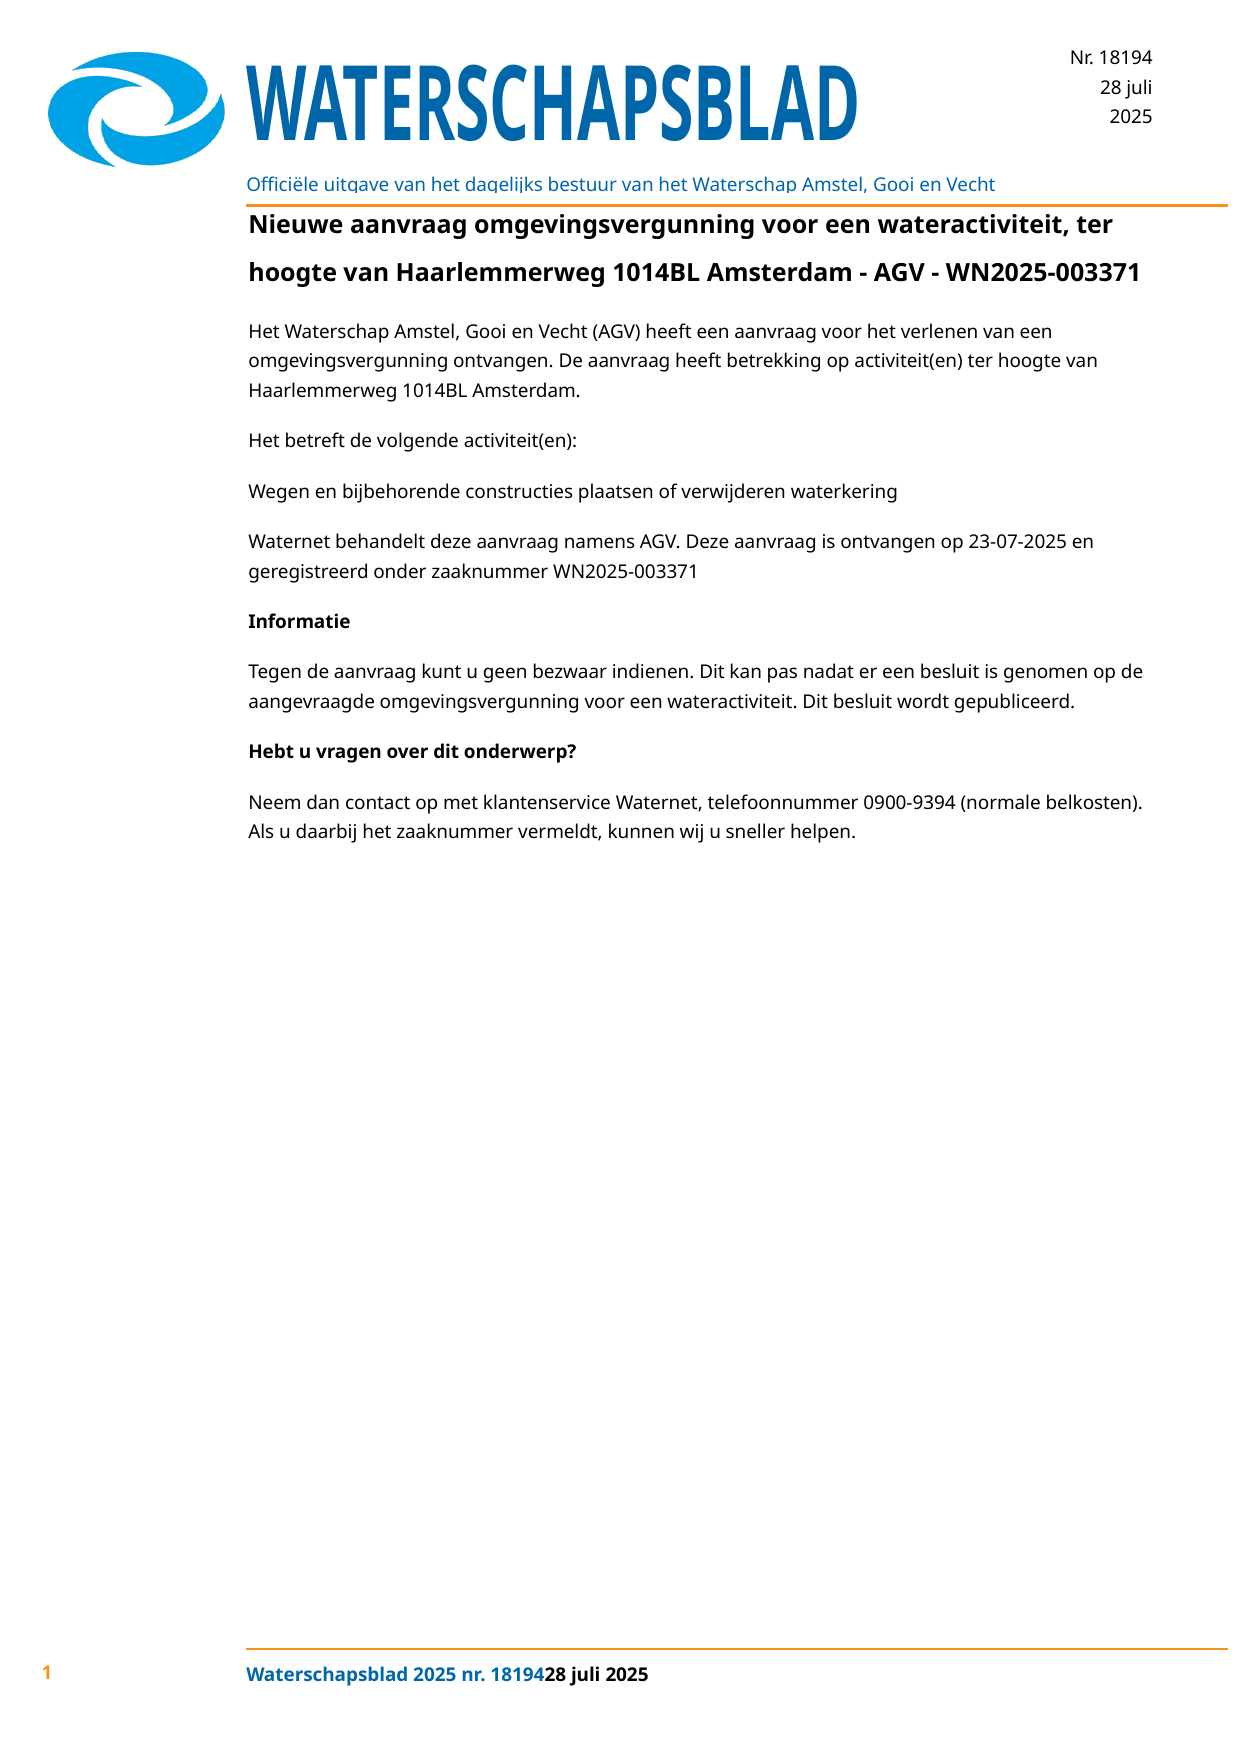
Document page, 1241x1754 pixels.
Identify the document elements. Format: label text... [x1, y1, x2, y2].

text Neem dan contact op met klantenservice Waternet, telefoonnummer 0900-9394 (normale belkosten). Als u daarbij het zaaknummer vermeldt, kunnen wij u sneller helpen. [248, 789, 1152, 844]
text Het Waterschap Amstel, Gooi en Vecht (AGV) heeft een aanvraag voor het verlenen van een omgevingsvergunning ontvangen. De aanvraag heeft betrekking op activiteit(en) ter hoogte van Haarlemmerweg 1014BL Amsterdam. [248, 318, 1152, 403]
text Hebt u vragen over dit onderwerp? [248, 739, 1152, 764]
text Het betreft de volgende activiteit(en): [248, 427, 1152, 453]
text Nieuwe aanvraag omgevingsvergunning voor een wateractiviteit, ter hoogte van Haarlemmerweg 1014BL Amsterdam - AGV - WN2025-003371 [248, 207, 1152, 288]
text Wegen en bijbehorende constructies plaatsen of verwijderen waterkering [248, 478, 1152, 504]
text Waternet behandelt deze aanvraag namens AGV. Deze aanvraag is ontvangen op 23-07-2025 en geregistreerd onder zaaknummer WN2025-003371 [248, 528, 1152, 584]
picture [41, 47, 231, 172]
text Tegen de aanvraag kunt u geen bezwaar indienen. Dit kan pas nadat er een besluit is genomen op de aangevraagde omgevingsvergunning voor een wateractiviteit. Dit besluit wordt gepubliceerd. [248, 659, 1152, 714]
text Informatie [248, 608, 1152, 634]
